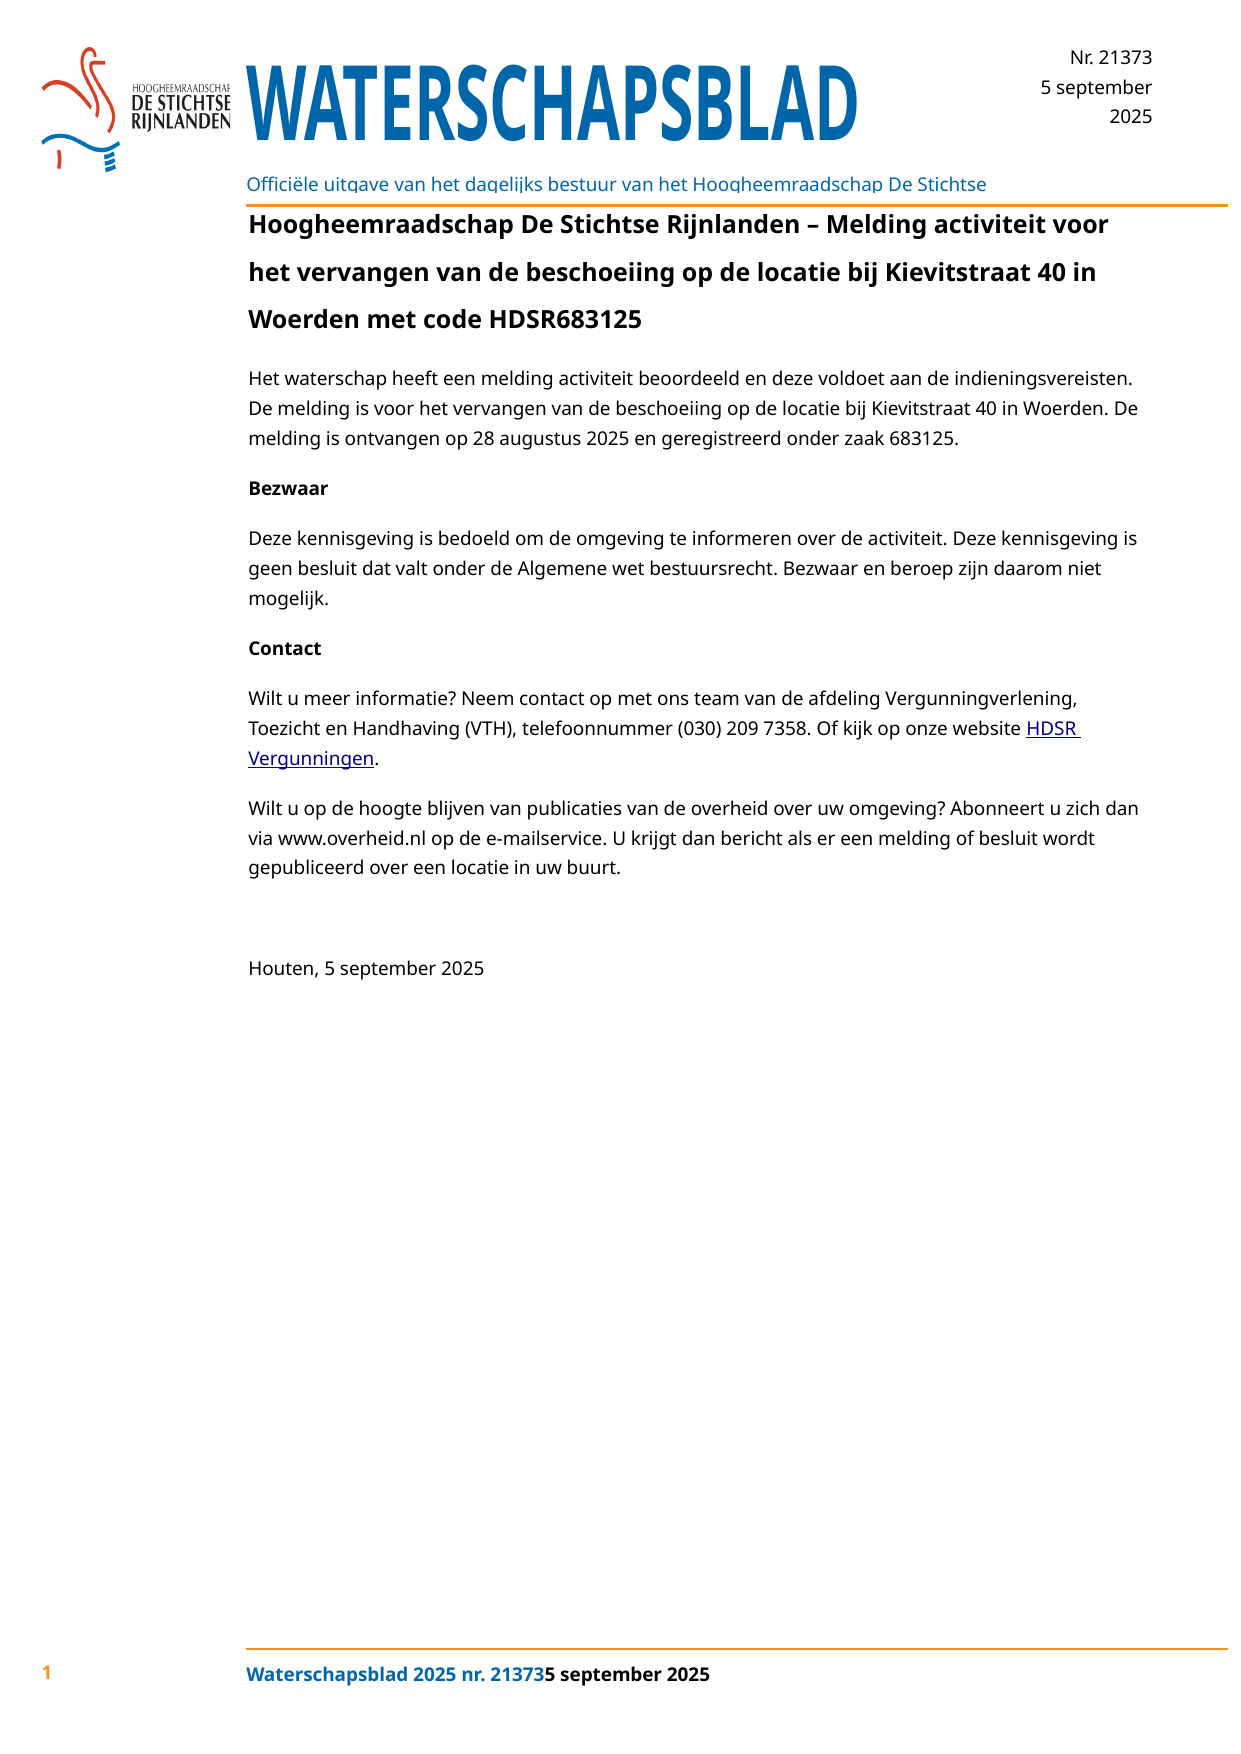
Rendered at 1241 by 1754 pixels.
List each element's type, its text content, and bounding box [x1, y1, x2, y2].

text Wilt u op de hoogte blijven van publicaties van de overheid over uw omgeving? Abonneert u zich dan via www.overheid.nl op de e-mailservice. U krijgt dan bericht als er een melding of besluit wordt gepubliceerd over een locatie in uw buurt. [248, 795, 1152, 880]
text Het waterschap heeft een melding activiteit beoordeeld en deze voldoet aan de indieningsvereisten. De melding is voor het vervangen van de beschoeiing op de locatie bij Kievitstraat 40 in Woerden. De melding is ontvangen op 28 augustus 2025 en geregistreerd onder zaak 683125. [248, 366, 1152, 450]
picture [41, 47, 231, 172]
text Hoogheemraadschap De Stichtse Rijnlanden – Melding activiteit voor het vervangen van de beschoeiing op de locatie bij Kievitstraat 40 in Woerden met code HDSR683125 [248, 207, 1152, 336]
text Contact [248, 635, 1152, 661]
text Houten, 5 september 2025 [248, 955, 1152, 981]
text Deze kennisgeving is bedoeld om de omgeving te informeren over de activiteit. Deze kennisgeving is geen besluit dat valt onder de Algemene wet bestuursrecht. Bezwaar en beroep zijn daarom niet mogelijk. [248, 526, 1152, 610]
text Wilt u meer informatie? Neem contact op met ons team van de afdeling Vergunningverlening, Toezicht en Handhaving (VTH), telefoonnummer (030) 209 7358. Of kijk op onze website HDSR Vergunningen. [248, 686, 1152, 770]
text Bezwaar [248, 475, 1152, 501]
